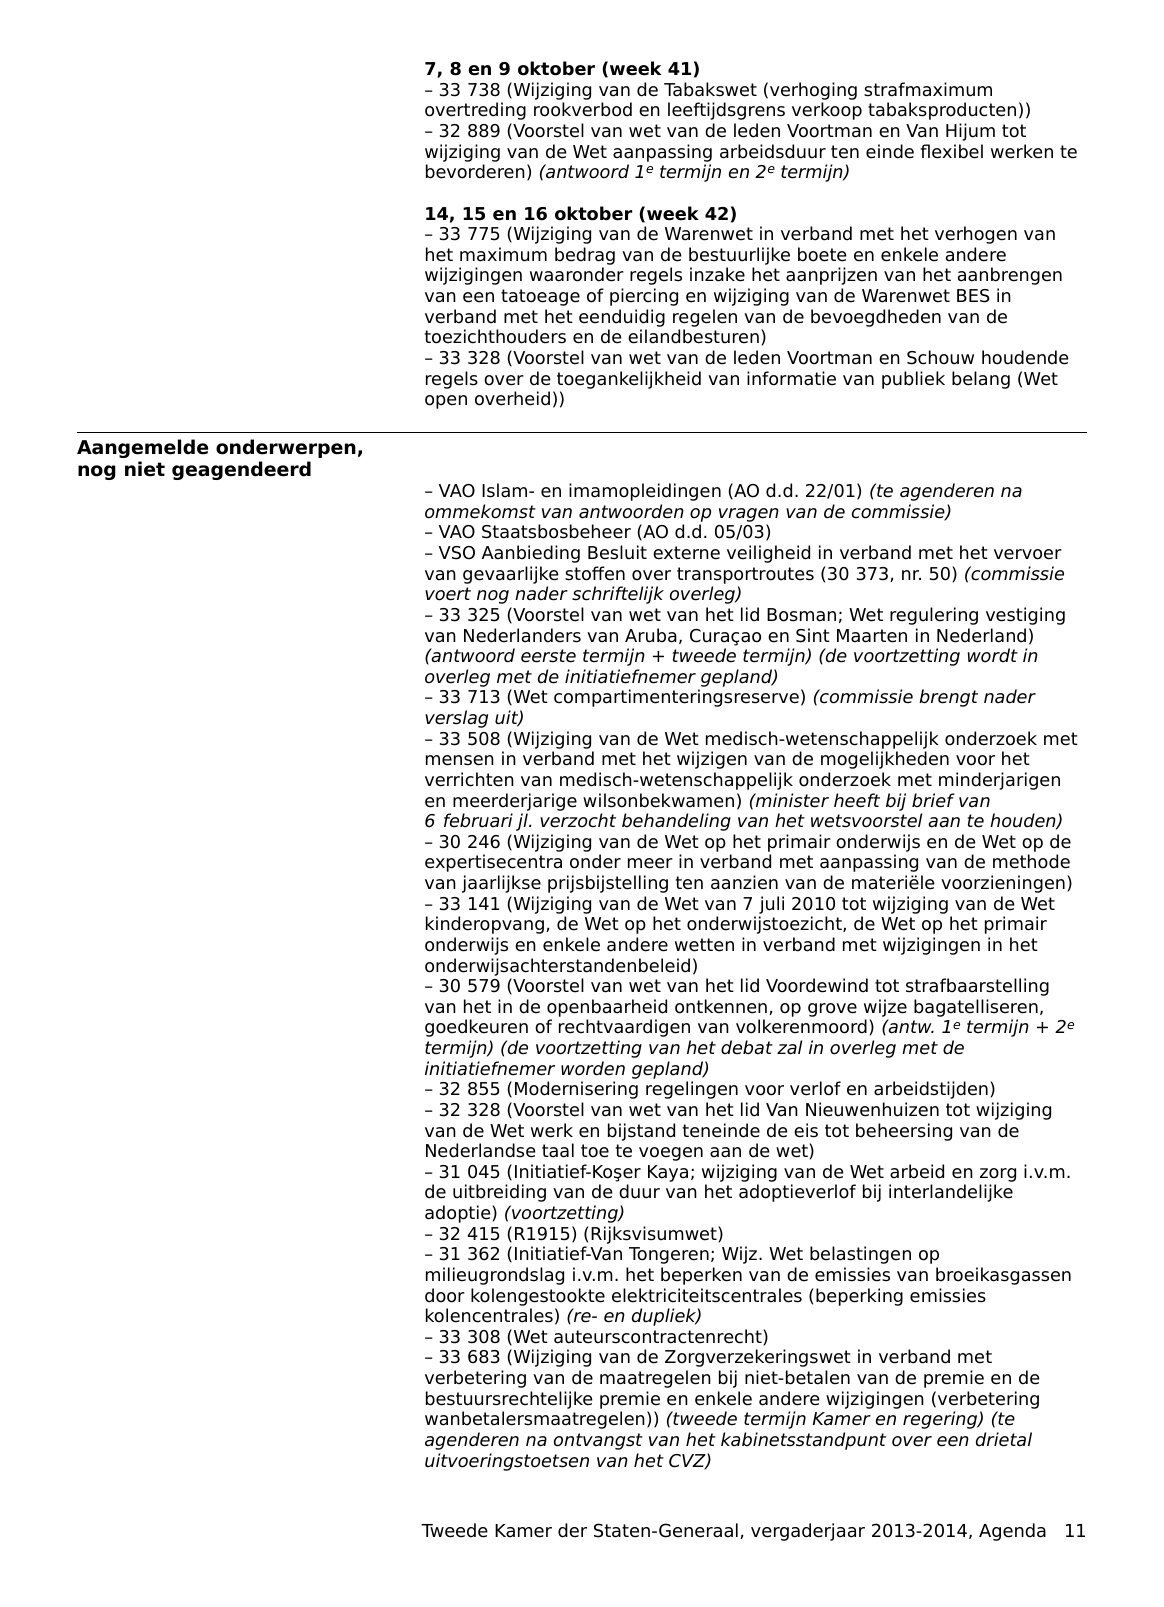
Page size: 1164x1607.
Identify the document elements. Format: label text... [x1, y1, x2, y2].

table_cell [401, 729, 418, 832]
table_cell [401, 224, 418, 348]
table_cell – 33 508 (Wijziging van de Wet medisch-wetenschappelijk onderzoek met mensen in verband met het wijzigen van de mogelijkheden voor het verrichten van medisch-wetenschappelijk onderzoek met minderjarigen en meerderjarige wilsonbekwamen) (minister heeft bij brief van 6 februari jl. verzocht behandeling van het wetsvoorstel aan te houden) [418, 729, 1087, 832]
table_cell [77, 729, 401, 832]
table_cell [401, 976, 418, 1079]
table_cell [77, 1348, 401, 1471]
table_cell – 33 775 (Wijziging van de Warenwet in verband met het verhogen van het maximum bedrag van de bestuurlijke boete en enkele andere wijzigingen waaronder regels inzake het aanprijzen van het aanbrengen van een tatoeage of piercing en wijziging van de Warenwet BES in verband met het eenduidig regelen van de bevoegdheden van de toezichthouders en de eilandbesturen) [418, 224, 1087, 348]
table_cell [77, 894, 401, 976]
table_cell – 33 308 (Wet auteurscontractenrecht) [418, 1327, 1087, 1347]
table_header Aangemelde onderwerpen, nog niet geagendeerd [77, 433, 401, 481]
table_cell [401, 1348, 418, 1471]
table_cell [77, 1224, 401, 1244]
table_cell [77, 605, 401, 687]
table_cell [401, 688, 418, 729]
table_cell – 30 579 (Voorstel van wet van het lid Voordewind tot strafbaarstelling van het in de openbaarheid ontkennen, op grove wijze bagatelliseren, goedkeuren of rechtvaardigen van volkerenmoord) (antw. 1e termijn + 2e termijn) (de voortzetting van het debat zal in overleg met de initiatiefnemer worden gepland) [418, 976, 1087, 1079]
table_cell [77, 224, 401, 348]
table_cell 14, 15 en 16 oktober (week 42) [418, 204, 1087, 224]
table_cell [77, 121, 401, 183]
table_cell [401, 204, 418, 224]
table_cell [401, 80, 418, 121]
table_cell 7, 8 en 9 oktober (week 41) [418, 59, 1087, 80]
table_cell – 33 141 (Wijziging van de Wet van 7 juli 2010 tot wijziging van de Wet kinderopvang, de Wet op het onderwijstoezicht, de Wet op het primair onderwijs en enkele andere wetten in verband met wijzigingen in het onderwijsachterstandenbeleid) [418, 894, 1087, 976]
table_cell – 32 415 (R1915) (Rijksvisumwet) [418, 1224, 1087, 1244]
table_cell [77, 204, 401, 224]
table_cell – 33 325 (Voorstel van wet van het lid Bosman; Wet regulering vestiging van Nederlanders van Aruba, Curaçao en Sint Maarten in Nederland) (antwoord eerste termijn + tweede termijn) (de voortzetting wordt in overleg met de initiatiefnemer gepland) [418, 605, 1087, 687]
table_cell [77, 80, 401, 121]
table_cell [77, 59, 401, 80]
table_cell – 32 328 (Voorstel van wet van het lid Van Nieuwenhuizen tot wijziging van de Wet werk en bijstand teneinde de eis tot beheersing van de Nederlandse taal toe te voegen aan de wet) [418, 1100, 1087, 1162]
table_cell [401, 481, 418, 522]
table_cell [401, 543, 418, 605]
table_cell [401, 1079, 418, 1100]
table_cell [401, 1162, 418, 1224]
table_cell [77, 481, 401, 522]
table_cell [77, 1327, 401, 1347]
table_cell [77, 1100, 401, 1162]
table_header [401, 433, 418, 481]
table_cell [401, 894, 418, 976]
table_cell [401, 605, 418, 687]
table_cell – 33 738 (Wijziging van de Tabakswet (verhoging strafmaximum overtreding rookverbod en leeftijdsgrens verkoop tabaksproducten)) [418, 80, 1087, 121]
table_cell [77, 976, 401, 1079]
table_cell [77, 832, 401, 894]
table_cell [77, 543, 401, 605]
table_cell [401, 59, 418, 80]
table_cell – 31 045 (Initiatief-Koşer Kaya; wijziging van de Wet arbeid en zorg i.v.m. de uitbreiding van de duur van het adoptieverlof bij interlandelijke adoptie) (voortzetting) [418, 1162, 1087, 1224]
table_cell – 30 246 (Wijziging van de Wet op het primair onderwijs en de Wet op de expertisecentra onder meer in verband met aanpassing van de methode van jaarlijkse prijsbijstelling ten aanzien van de materiële voorzieningen) [418, 832, 1087, 894]
table_cell [401, 1327, 418, 1347]
table_cell [401, 348, 418, 410]
table_cell [401, 832, 418, 894]
table_cell – 33 683 (Wijziging van de Zorgverzekeringswet in verband met verbetering van de maatregelen bij niet-betalen van de premie en de bestuursrechtelijke premie en enkele andere wijzigingen (verbetering wanbetalersmaatregelen)) (tweede termijn Kamer en regering) (te agenderen na ontvangst van het kabinetsstandpunt over een drietal uitvoeringstoetsen van het CVZ) [418, 1348, 1087, 1471]
table_cell [401, 523, 418, 543]
table_cell – VAO Islam- en imamopleidingen (AO d.d. 22/01) (te agenderen na ommekomst van antwoorden op vragen van de commissie) [418, 481, 1087, 522]
table_cell – 31 362 (Initiatief-Van Tongeren; Wijz. Wet belastingen op milieugrondslag i.v.m. het beperken van de emissies van broeikasgassen door kolengestookte elektriciteitscentrales (beperking emissies kolencentrales) (re- en dupliek) [418, 1244, 1087, 1327]
table_cell [401, 121, 418, 183]
table_cell [418, 183, 1087, 203]
table_cell – 33 713 (Wet compartimenteringsreserve) (commissie brengt nader verslag uit) [418, 688, 1087, 729]
table_header [418, 433, 1087, 481]
table_cell [401, 1244, 418, 1327]
table_cell – 32 889 (Voorstel van wet van de leden Voortman en Van Hijum tot wijziging van de Wet aanpassing arbeidsduur ten einde flexibel werken te bevorderen) (antwoord 1e termijn en 2e termijn) [418, 121, 1087, 183]
table_cell [77, 1162, 401, 1224]
table_cell [77, 1244, 401, 1327]
table_cell [77, 1079, 401, 1100]
table_cell – VAO Staatsbosbeheer (AO d.d. 05/03) [418, 523, 1087, 543]
table_cell – 33 328 (Voorstel van wet van de leden Voortman en Schouw houdende regels over de toegankelijkheid van informatie van publiek belang (Wet open overheid)) [418, 348, 1087, 410]
table_cell [77, 183, 401, 203]
table_cell [401, 183, 418, 203]
table_cell [401, 1100, 418, 1162]
table_cell [77, 348, 401, 410]
table_cell [77, 523, 401, 543]
table_cell – 32 855 (Modernisering regelingen voor verlof en arbeidstijden) [418, 1079, 1087, 1100]
table_cell [77, 688, 401, 729]
table_cell [401, 1224, 418, 1244]
table_cell – VSO Aanbieding Besluit externe veiligheid in verband met het vervoer van gevaarlijke stoffen over transportroutes (30 373, nr. 50) (commissie voert nog nader schriftelijk overleg) [418, 543, 1087, 605]
